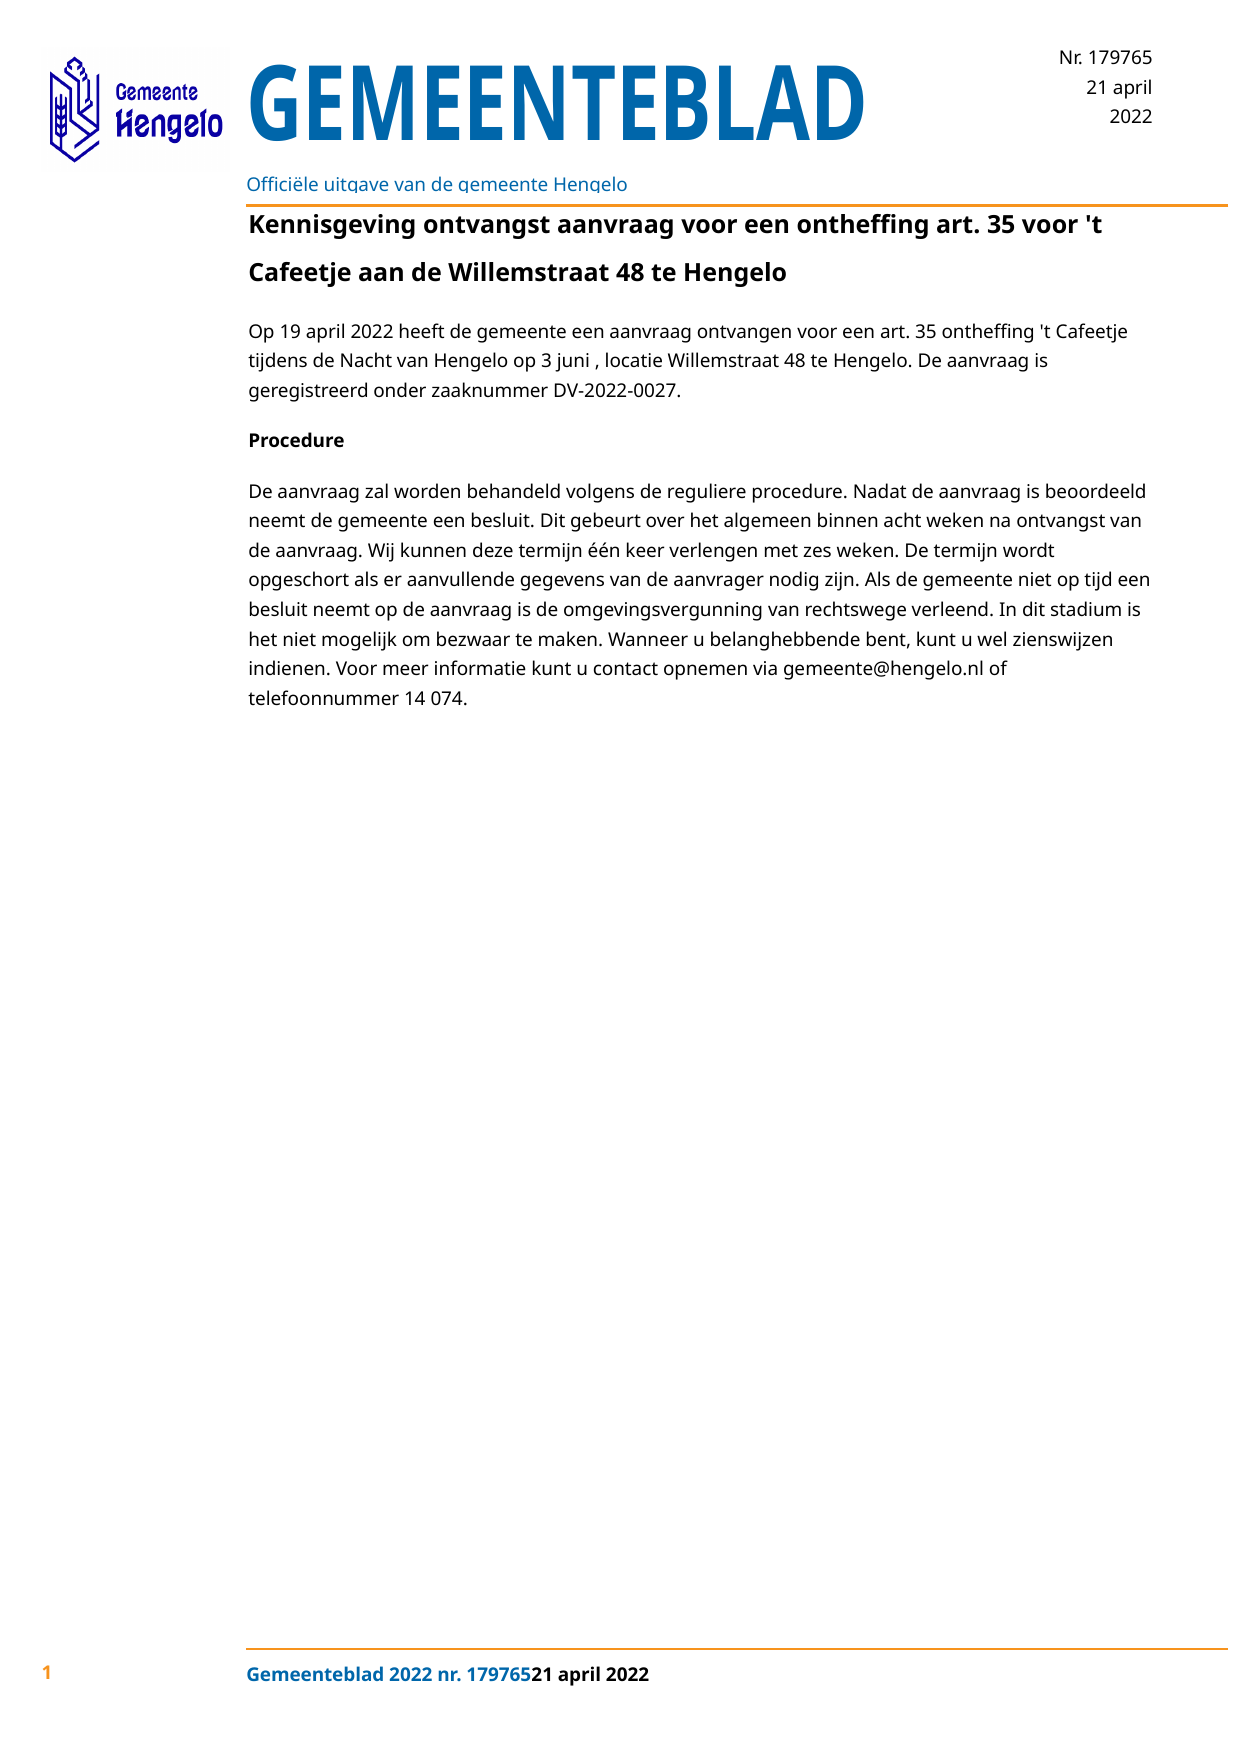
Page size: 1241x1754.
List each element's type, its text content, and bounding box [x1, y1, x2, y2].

picture [41, 47, 231, 172]
text Procedure [248, 427, 1152, 453]
text Op 19 april 2022 heeft de gemeente een aanvraag ontvangen voor een art. 35 ontheffing 't Cafeetje tijdens de Nacht van Hengelo op 3 juni , locatie Willemstraat 48 te Hengelo. De aanvraag is geregistreerd onder zaaknummer DV-2022-0027. [248, 318, 1152, 403]
text Kennisgeving ontvangst aanvraag voor een ontheffing art. 35 voor 't Cafeetje aan de Willemstraat 48 te Hengelo [248, 207, 1152, 288]
text De aanvraag zal worden behandeld volgens de reguliere procedure. Nadat de aanvraag is beoordeeld neemt de gemeente een besluit. Dit gebeurt over het algemeen binnen acht weken na ontvangst van de aanvraag. Wij kunnen deze termijn één keer verlengen met zes weken. De termijn wordt opgeschort als er aanvullende gegevens van de aanvrager nodig zijn. Als de gemeente niet op tijd een besluit neemt op de aanvraag is de omgevingsvergunning van rechtswege verleend. In dit stadium is het niet mogelijk om bezwaar te maken. Wanneer u belanghebbende bent, kunt u wel zienswijzen indienen. Voor meer informatie kunt u contact opnemen via gemeente@hengelo.nl of telefoonnummer 14 074. [248, 478, 1152, 711]
